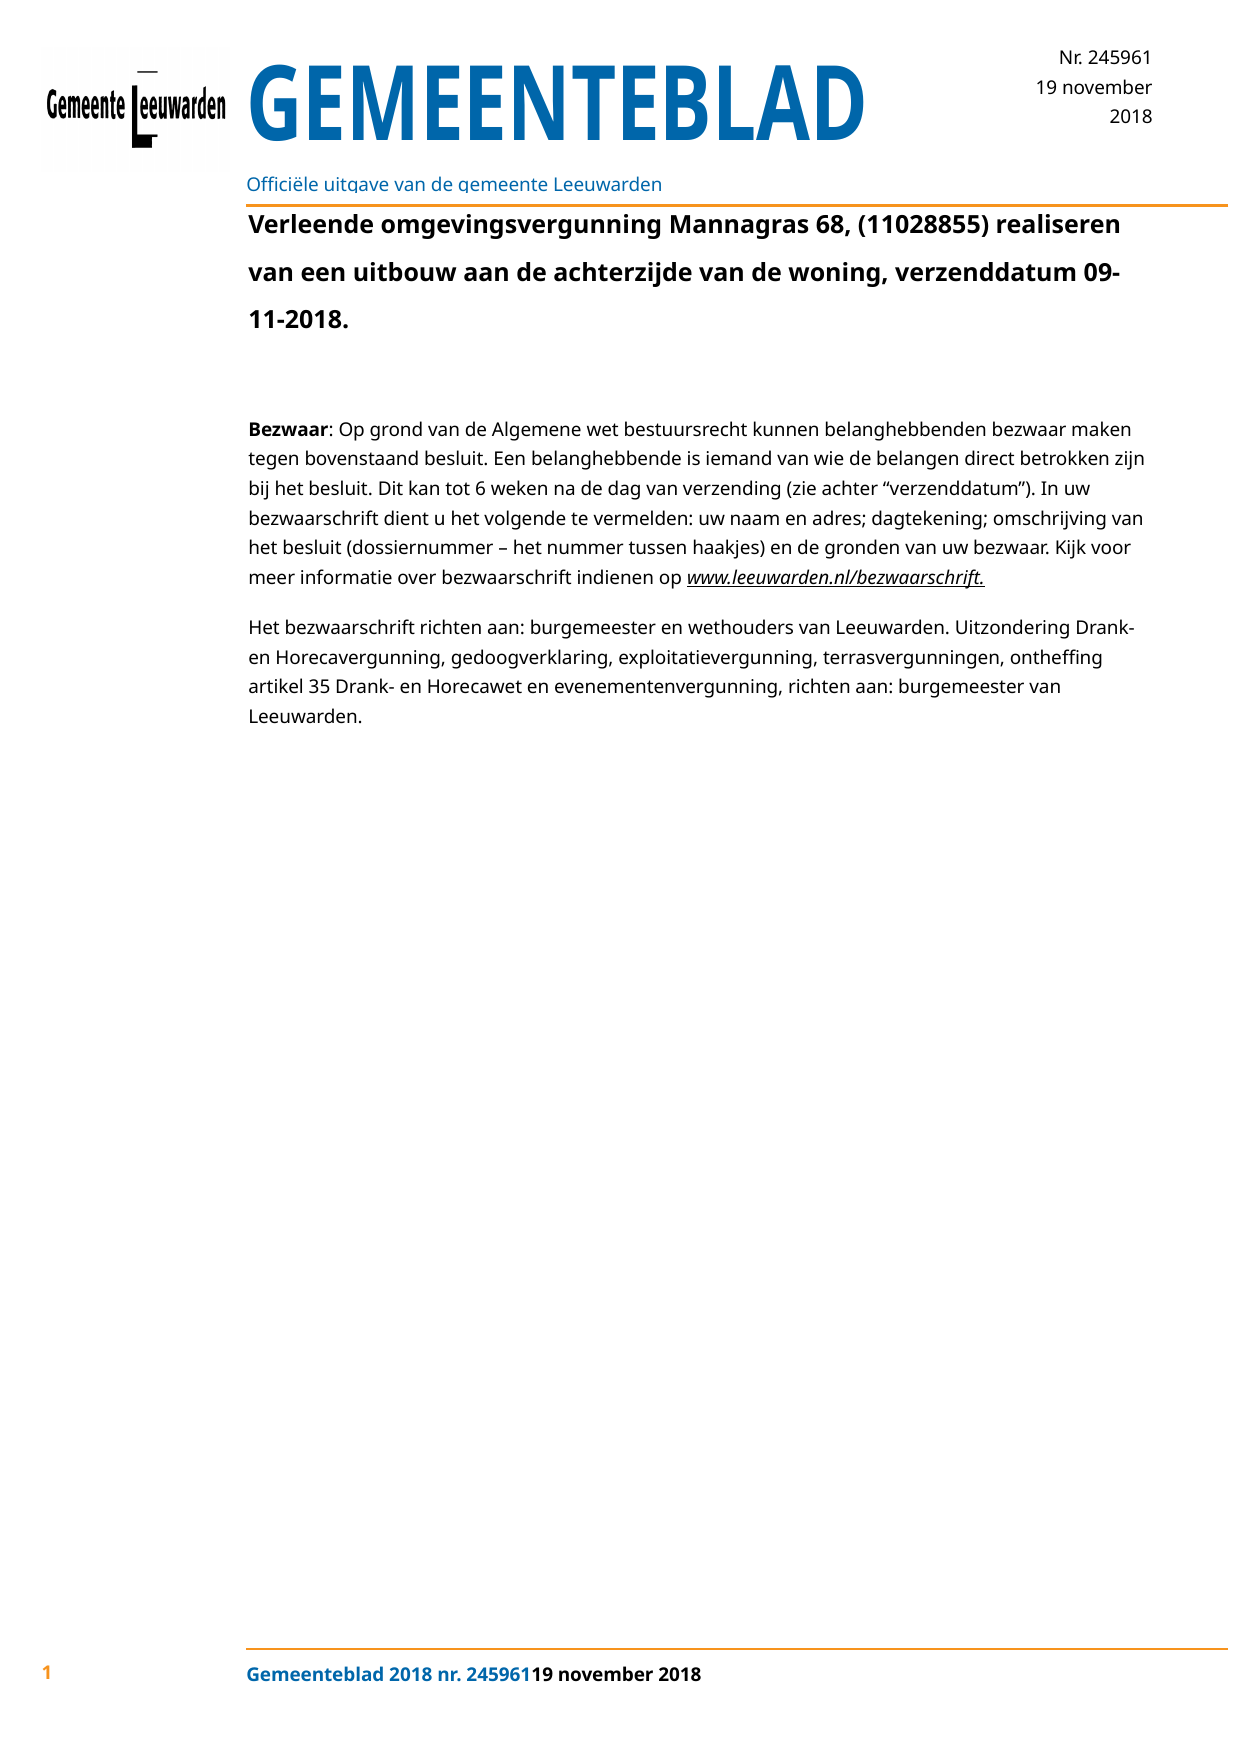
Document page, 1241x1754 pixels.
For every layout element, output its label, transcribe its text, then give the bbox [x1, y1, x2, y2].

text Bezwaar: Op grond van de Algemene wet bestuursrecht kunnen belanghebbenden bezwaar maken tegen bovenstaand besluit. Een belanghebbende is iemand van wie de belangen direct betrokken zijn bij het besluit. Dit kan tot 6 weken na de dag van verzending (zie achter “verzenddatum”). In uw bezwaarschrift dient u het volgende te vermelden: uw naam en adres; dagtekening; omschrijving van het besluit (dossiernummer – het nummer tussen haakjes) en de gronden van uw bezwaar. Kijk voor meer informatie over bezwaarschrift indienen op www.leeuwarden.nl/bezwaarschrift. [248, 416, 1152, 589]
text Het bezwaarschrift richten aan: burgemeester en wethouders van Leeuwarden. Uitzondering Drank- en Horecavergunning, gedoogverklaring, exploitatievergunning, terrasvergunningen, ontheffing artikel 35 Drank- en Horecawet en evenementenvergunning, richten aan: burgemeester van Leeuwarden. [248, 614, 1152, 729]
text Verleende omgevingsvergunning Mannagras 68, (11028855) realiseren van een uitbouw aan de achterzijde van de woning, verzenddatum 09-11-2018. [248, 207, 1152, 336]
picture [41, 47, 231, 172]
